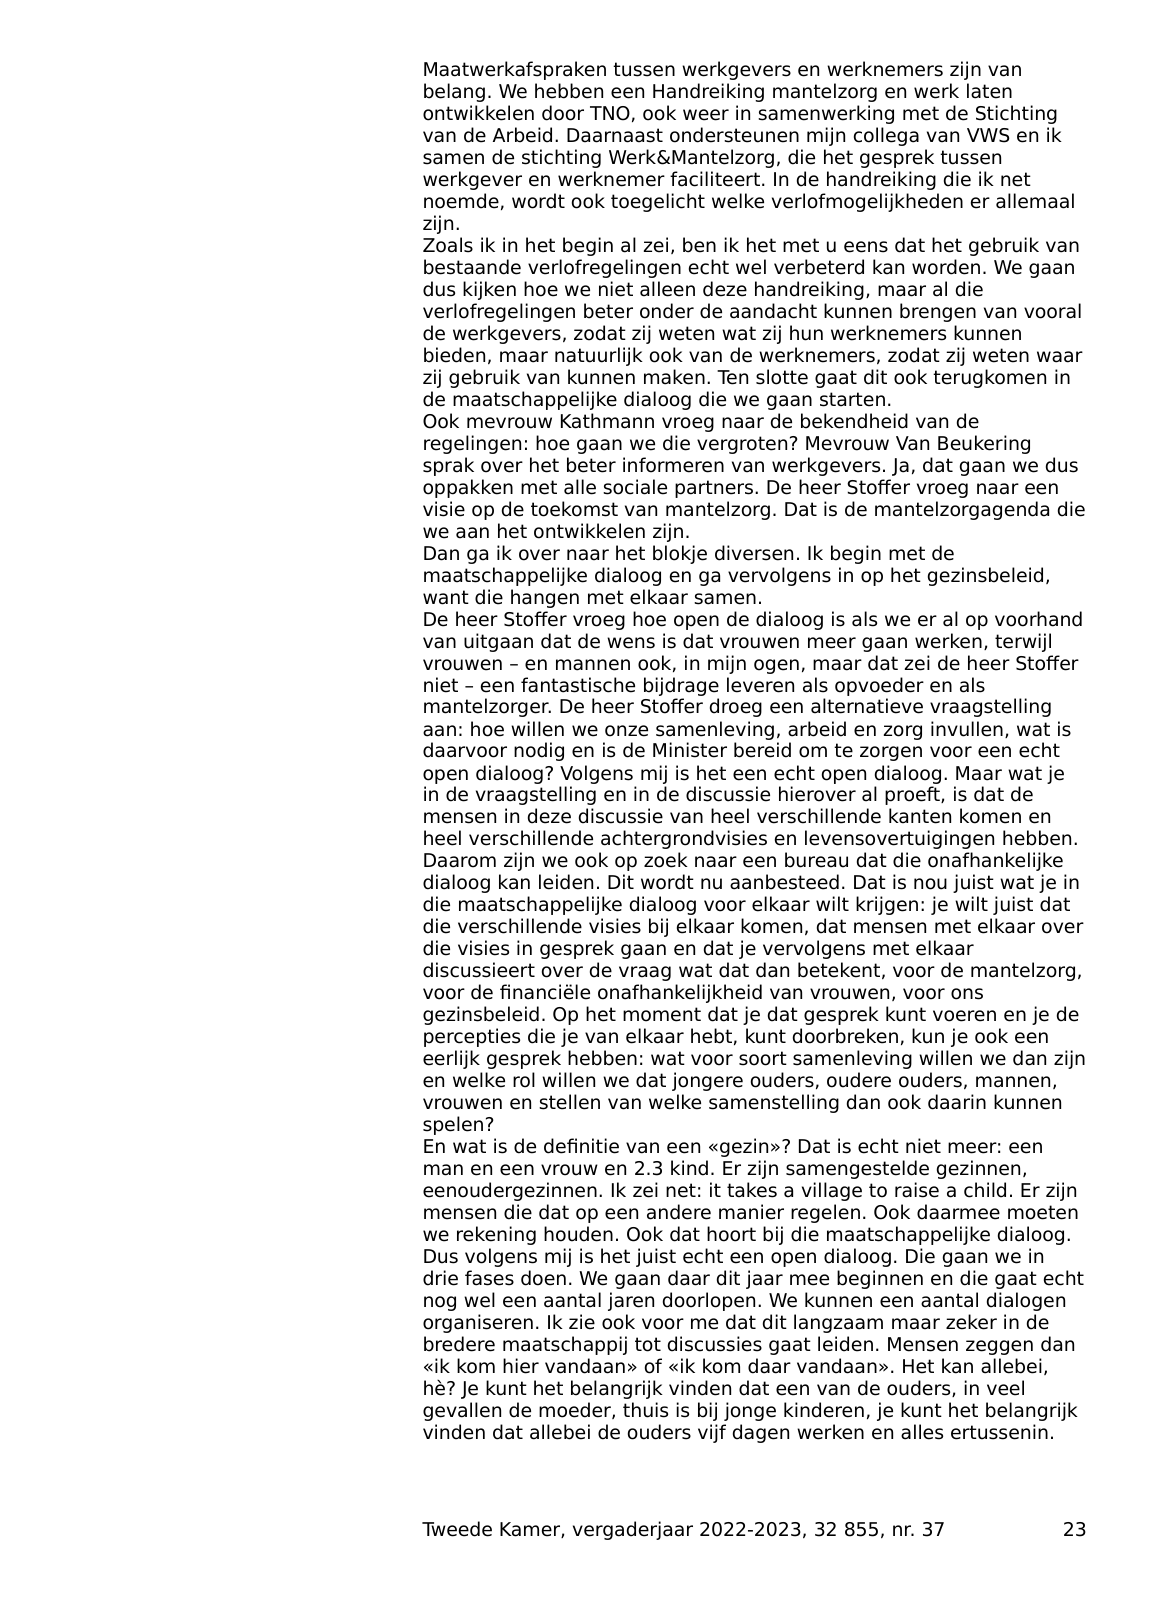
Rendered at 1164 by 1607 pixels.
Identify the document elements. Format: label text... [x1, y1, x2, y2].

text Maatwerkafspraken tussen werkgevers en werknemers zijn van belang. We hebben een Handreiking mantelzorg en werk laten ontwikkelen door TNO, ook weer in samenwerking met de Stichting van de Arbeid. Daarnaast ondersteunen mijn collega van VWS en ik samen de stichting Werk&Mantelzorg, die het gesprek tussen werkgever en werknemer faciliteert. In de handreiking die ik net noemde, wordt ook toegelicht welke verlofmogelijkheden er allemaal zijn. [422, 59, 1087, 235]
text De heer Stoffer vroeg hoe open de dialoog is als we er al op voorhand van uitgaan dat de wens is dat vrouwen meer gaan werken, terwijl vrouwen – en mannen ook, in mijn ogen, maar dat zei de heer Stoffer niet – een fantastische bijdrage leveren als opvoeder en als mantelzorger. De heer Stoffer droeg een alternatieve vraagstelling aan: hoe willen we onze samenleving, arbeid en zorg invullen, wat is daarvoor nodig en is de Minister bereid om te zorgen voor een echt open dialoog? Volgens mij is het een echt open dialoog. Maar wat je in de vraagstelling en in de discussie hierover al proeft, is dat de mensen in deze discussie van heel verschillende kanten komen en heel verschillende achtergrondvisies en levensovertuigingen hebben. Daarom zijn we ook op zoek naar een bureau dat die onafhankelijke dialoog kan leiden. Dit wordt nu aanbesteed. Dat is nou juist wat je in die maatschappelijke dialoog voor elkaar wilt krijgen: je wilt juist dat die verschillende visies bij elkaar komen, dat mensen met elkaar over die visies in gesprek gaan en dat je vervolgens met elkaar discussieert over de vraag wat dat dan betekent, voor de mantelzorg, voor de financiële onafhankelijkheid van vrouwen, voor ons gezinsbeleid. Op het moment dat je dat gesprek kunt voeren en je de percepties die je van elkaar hebt, kunt doorbreken, kun je ook een eerlijk gesprek hebben: wat voor soort samenleving willen we dan zijn en welke rol willen we dat jongere ouders, oudere ouders, mannen, vrouwen en stellen van welke samenstelling dan ook daarin kunnen spelen? [422, 608, 1087, 1136]
text Zoals ik in het begin al zei, ben ik het met u eens dat het gebruik van bestaande verlofregelingen echt wel verbeterd kan worden. We gaan dus kijken hoe we niet alleen deze handreiking, maar al die verlofregelingen beter onder de aandacht kunnen brengen van vooral de werkgevers, zodat zij weten wat zij hun werknemers kunnen bieden, maar natuurlijk ook van de werknemers, zodat zij weten waar zij gebruik van kunnen maken. Ten slotte gaat dit ook terugkomen in de maatschappelijke dialoog die we gaan starten. [422, 235, 1087, 411]
text Ook mevrouw Kathmann vroeg naar de bekendheid van de regelingen: hoe gaan we die vergroten? Mevrouw Van Beukering sprak over het beter informeren van werkgevers. Ja, dat gaan we dus oppakken met alle sociale partners. De heer Stoffer vroeg naar een visie op de toekomst van mantelzorg. Dat is de mantelzorgagenda die we aan het ontwikkelen zijn. [422, 411, 1087, 543]
text Dan ga ik over naar het blokje diversen. Ik begin met de maatschappelijke dialoog en ga vervolgens in op het gezinsbeleid, want die hangen met elkaar samen. [422, 543, 1087, 608]
text En wat is de definitie van een «gezin»? Dat is echt niet meer: een man en een vrouw en 2.3 kind. Er zijn samengestelde gezinnen, eenoudergezinnen. Ik zei net: it takes a village to raise a child. Er zijn mensen die dat op een andere manier regelen. Ook daarmee moeten we rekening houden. Ook dat hoort bij die maatschappelijke dialoog. Dus volgens mij is het juist echt een open dialoog. Die gaan we in drie fases doen. We gaan daar dit jaar mee beginnen en die gaat echt nog wel een aantal jaren doorlopen. We kunnen een aantal dialogen organiseren. Ik zie ook voor me dat dit langzaam maar zeker in de bredere maatschappij tot discussies gaat leiden. Mensen zeggen dan «ik kom hier vandaan» of «ik kom daar vandaan». Het kan allebei, hè? Je kunt het belangrijk vinden dat een van de ouders, in veel gevallen de moeder, thuis is bij jonge kinderen, je kunt het belangrijk vinden dat allebei de ouders vijf dagen werken en alles ertussenin. [422, 1136, 1087, 1444]
